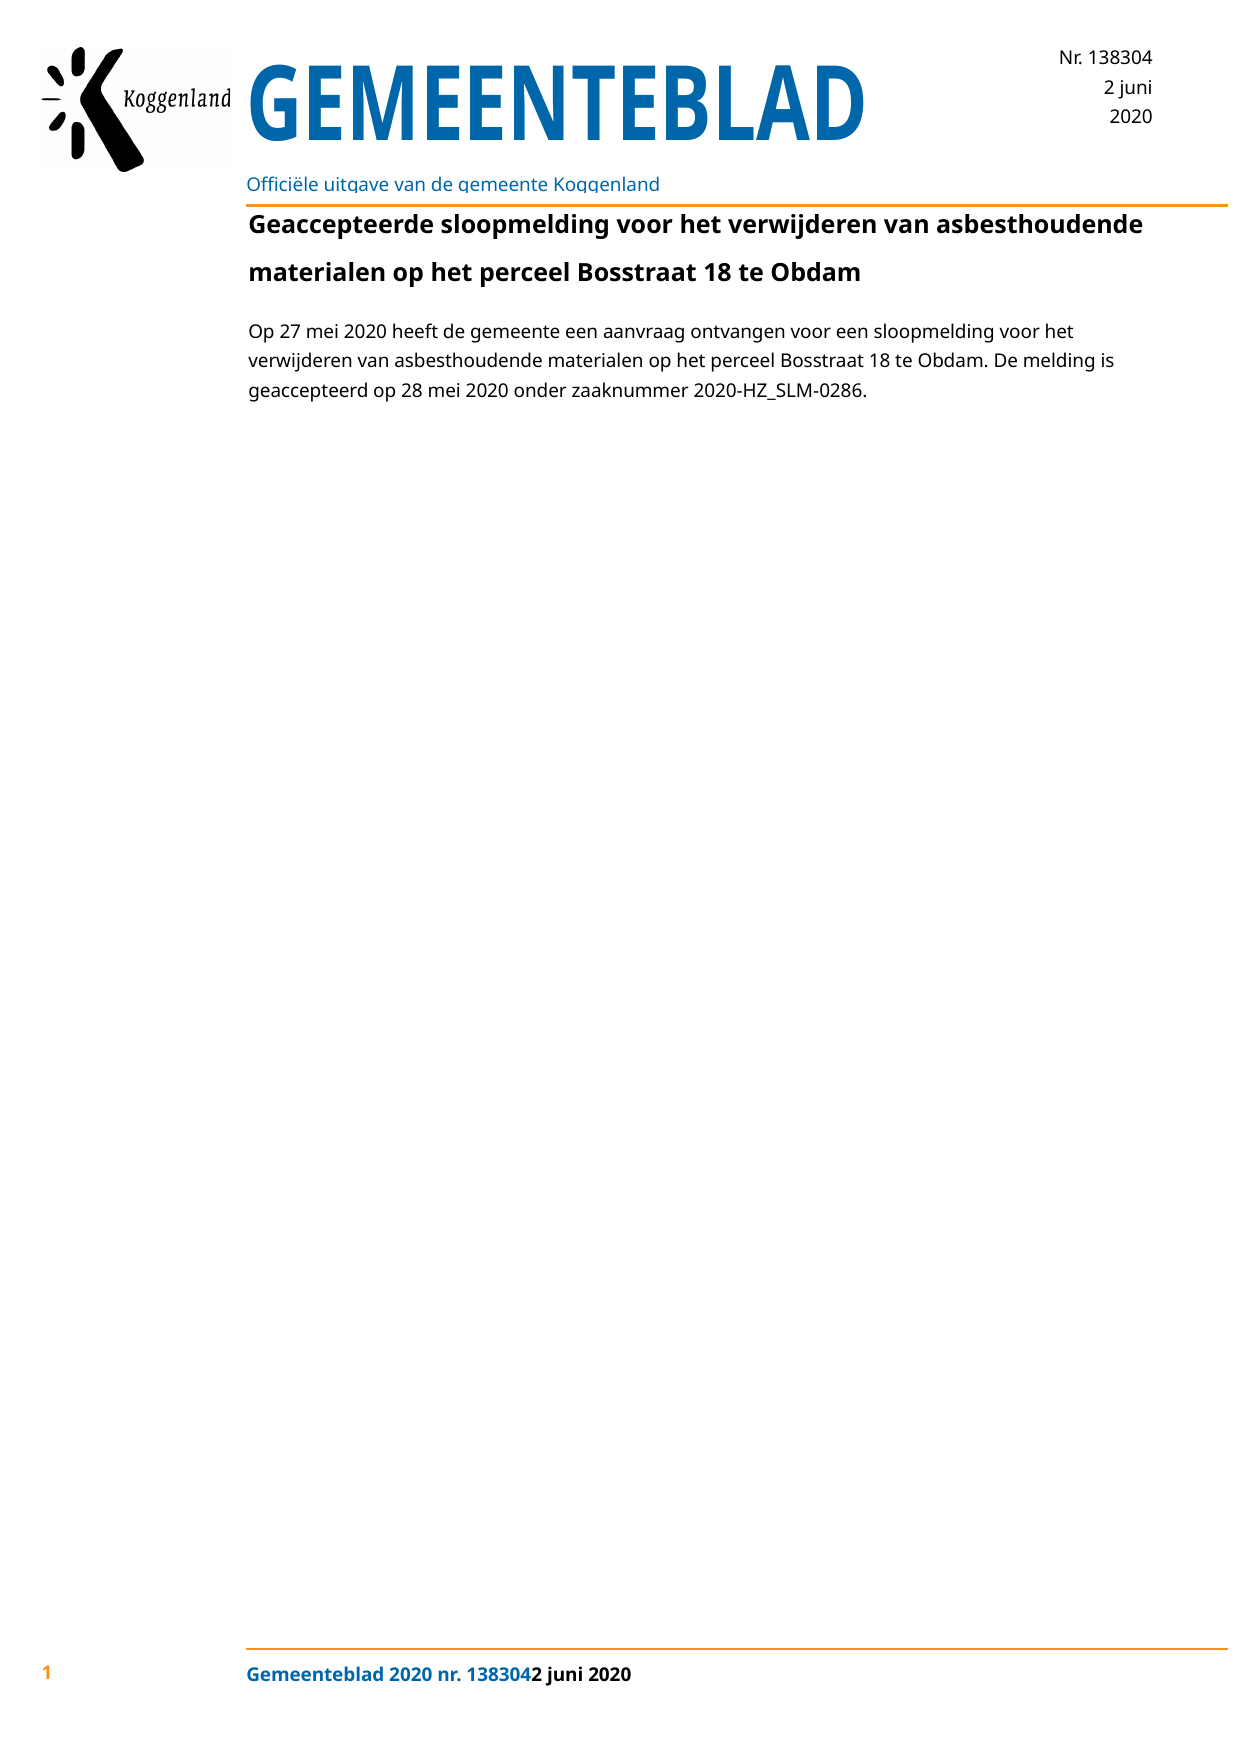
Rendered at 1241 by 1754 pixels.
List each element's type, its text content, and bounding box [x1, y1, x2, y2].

text Geaccepteerde sloopmelding voor het verwijderen van asbesthoudende materialen op het perceel Bosstraat 18 te Obdam [248, 207, 1152, 288]
picture [41, 47, 231, 172]
text Op 27 mei 2020 heeft de gemeente een aanvraag ontvangen voor een sloopmelding voor het verwijderen van asbesthoudende materialen op het perceel Bosstraat 18 te Obdam. De melding is geaccepteerd op 28 mei 2020 onder zaaknummer 2020-HZ_SLM-0286. [248, 318, 1152, 403]
